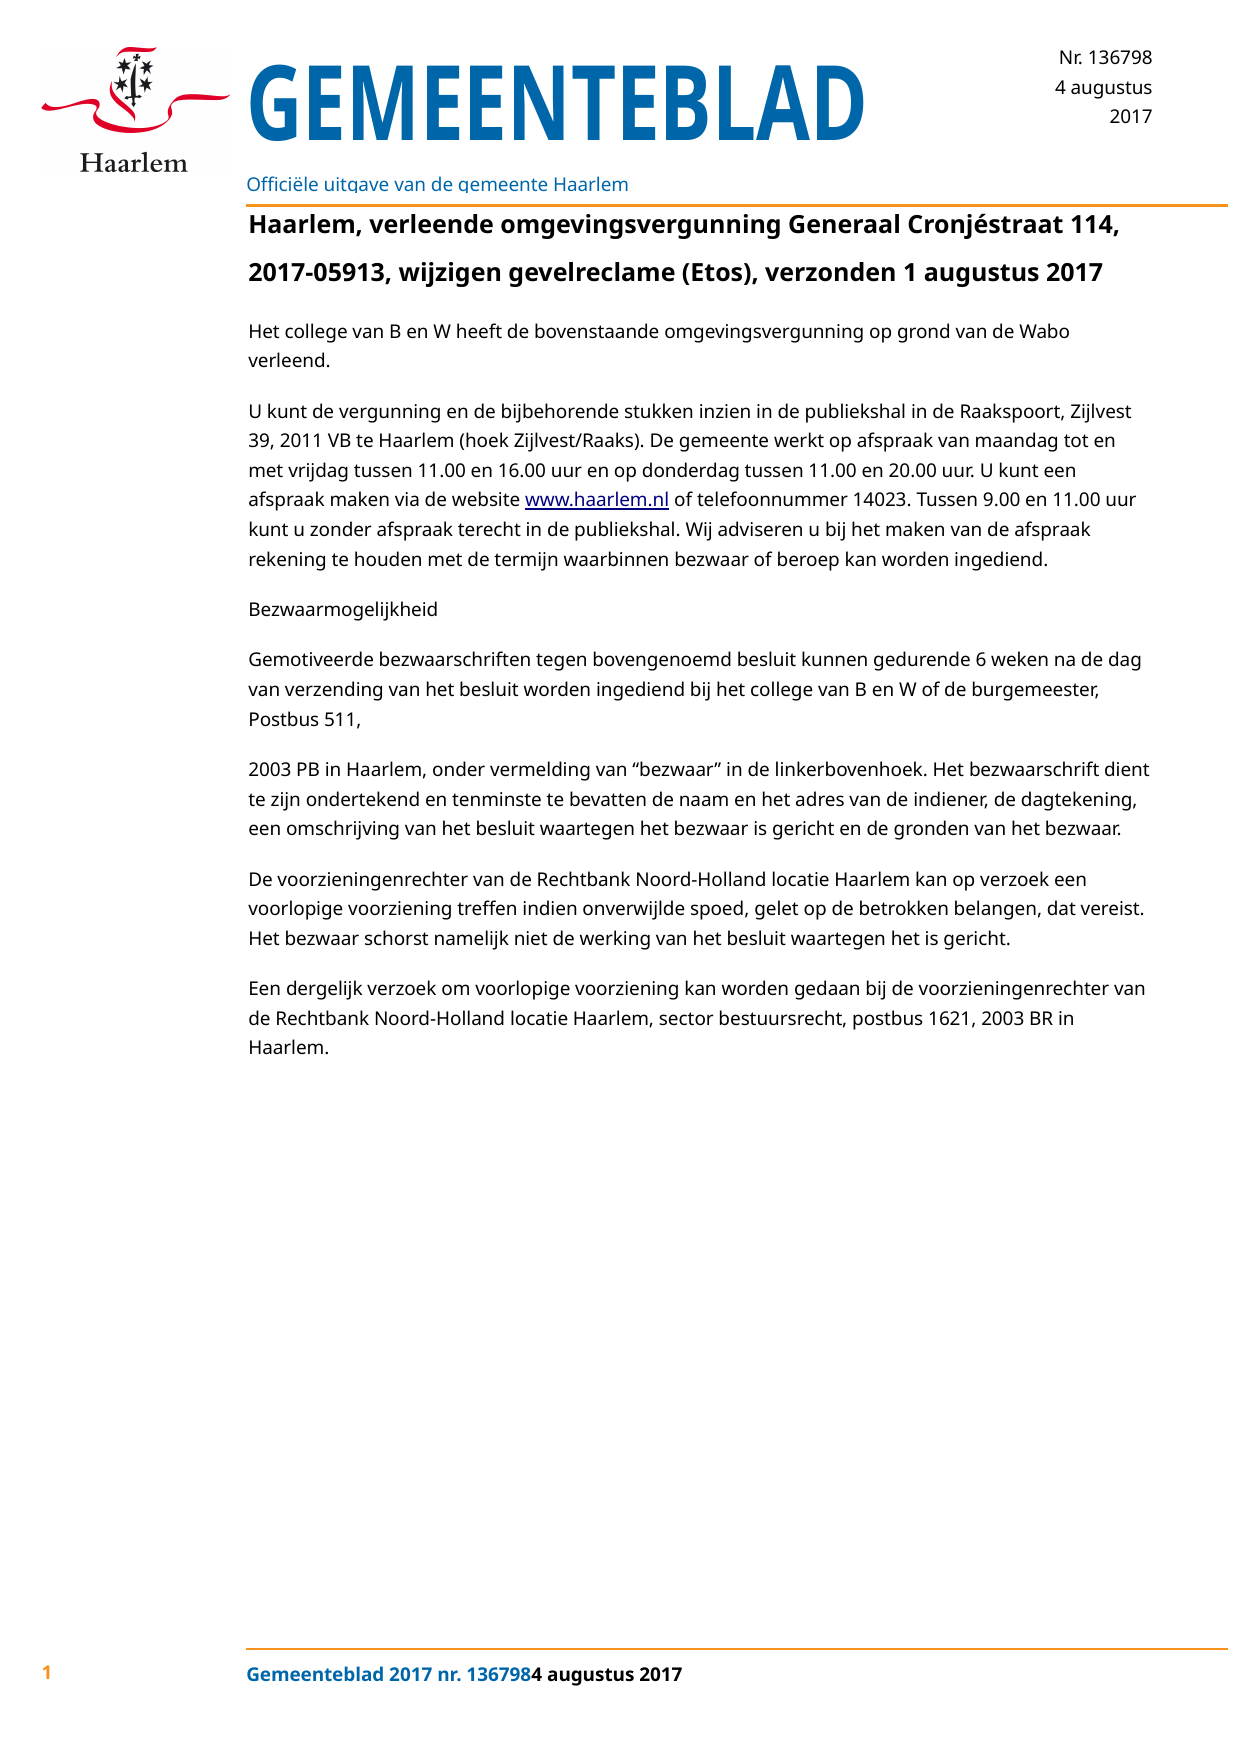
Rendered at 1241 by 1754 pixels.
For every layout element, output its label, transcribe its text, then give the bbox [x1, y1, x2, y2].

picture [41, 47, 231, 172]
text Het college van B en W heeft de bovenstaande omgevingsvergunning op grond van de Wabo verleend. [248, 318, 1152, 373]
text 2003 PB in Haarlem, onder vermelding van “bezwaar” in de linkerbovenhoek. Het bezwaarschrift dient te zijn ondertekend en tenminste te bevatten de naam en het adres van de indiener, de dagtekening, een omschrijving van het besluit waartegen het bezwaar is gericht en de gronden van het bezwaar. [248, 756, 1152, 841]
text De voorzieningenrechter van de Rechtbank Noord-Holland locatie Haarlem kan op verzoek een voorlopige voorziening treffen indien onverwijlde spoed, gelet op de betrokken belangen, dat vereist. Het bezwaar schorst namelijk niet de werking van het besluit waartegen het is gericht. [248, 866, 1152, 951]
text U kunt de vergunning en de bijbehorende stukken inzien in de publiekshal in de Raakspoort, Zijlvest 39, 2011 VB te Haarlem (hoek Zijlvest/Raaks). De gemeente werkt op afspraak van maandag tot en met vrijdag tussen 11.00 en 16.00 uur en op donderdag tussen 11.00 en 20.00 uur. U kunt een afspraak maken via de website www.haarlem.nl of telefoonnummer 14023. Tussen 9.00 en 11.00 uur kunt u zonder afspraak terecht in de publiekshal. Wij adviseren u bij het maken van de afspraak rekening te houden met de termijn waarbinnen bezwaar of beroep kan worden ingediend. [248, 398, 1152, 572]
text Gemotiveerde bezwaarschriften tegen bovengenoemd besluit kunnen gedurende 6 weken na de dag van verzending van het besluit worden ingediend bij het college van B en W of de burgemeester, Postbus 511, [248, 647, 1152, 732]
text Een dergelijk verzoek om voorlopige voorziening kan worden gedaan bij de voorzieningenrechter van de Rechtbank Noord-Holland locatie Haarlem, sector bestuursrecht, postbus 1621, 2003 BR in Haarlem. [248, 975, 1152, 1060]
text Bezwaarmogelijkheid [248, 596, 1152, 622]
text Haarlem, verleende omgevingsvergunning Generaal Cronjéstraat 114, 2017-05913, wijzigen gevelreclame (Etos), verzonden 1 augustus 2017 [248, 207, 1152, 288]
